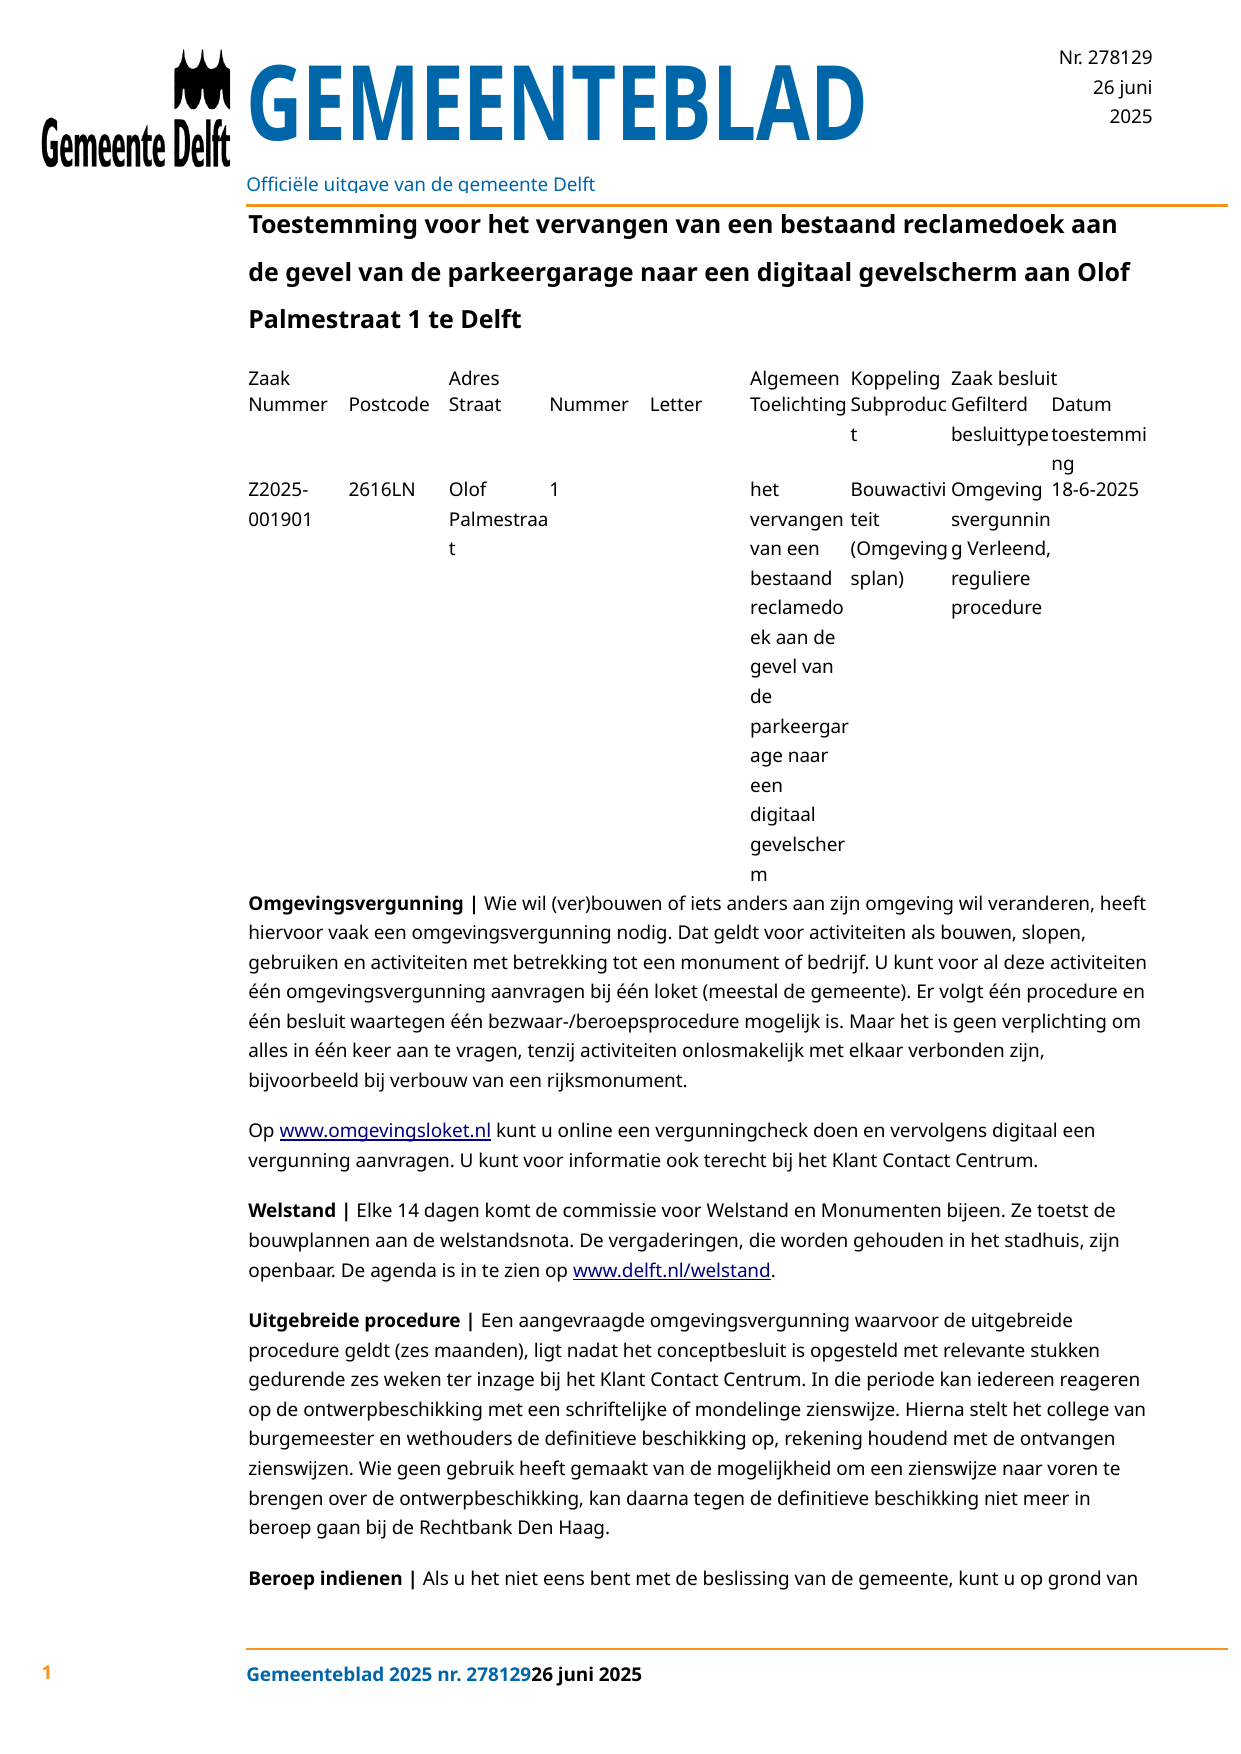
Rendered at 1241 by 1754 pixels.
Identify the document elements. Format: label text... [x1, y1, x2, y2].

text Omgevingsvergunning | Wie wil (ver)bouwen of iets anders aan zijn omgeving wil veranderen, heeft hiervoor vaak een omgevingsvergunning nodig. Dat geldt voor activiteiten als bouwen, slopen, gebruiken en activiteiten met betrekking tot een monument of bedrijf. U kunt voor al deze activiteiten één omgevingsvergunning aanvragen bij één loket (meestal de gemeente). Er volgt één procedure en één besluit waartegen één bezwaar-/beroepsprocedure mogelijk is. Maar het is geen verplichting om alles in één keer aan te vragen, tenzij activiteiten onlosmakelijk met elkaar verbonden zijn, bijvoorbeeld bij verbouw van een rijksmonument. [248, 890, 1152, 1093]
table_cell Bouwactiviteit (Omgevingsplan) [850, 476, 951, 887]
table_cell [650, 476, 750, 887]
table_header Zaak [248, 366, 348, 391]
table_cell Omgevingsvergunning Verleend, reguliere procedure [951, 476, 1051, 887]
table_cell het vervangen van een bestaand reclamedoek aan de gevel van de parkeergarage naar een digitaal gevelscherm [750, 476, 850, 887]
table_cell Straat [449, 391, 549, 476]
text Welstand | Elke 14 dagen komt de commissie voor Welstand en Monumenten bijeen. Ze toetst de bouwplannen aan de welstandsnota. De vergaderingen, die worden gehouden in het stadhuis, zijn openbaar. De agenda is in te zien op www.delft.nl/welstand. [248, 1198, 1152, 1283]
table_cell Datum toestemming [1051, 391, 1152, 476]
text Beroep indienen | Als u het niet eens bent met de beslissing van de gemeente, kunt u op grond van [248, 1565, 1152, 1591]
text Toestemming voor het vervangen van een bestaand reclamedoek aan de gevel van de parkeergarage naar een digitaal gevelscherm aan Olof Palmestraat 1 te Delft [248, 207, 1152, 336]
table_cell 18-6-2025 [1051, 476, 1152, 887]
table_header Algemeen [750, 366, 850, 391]
text Uitgebreide procedure | Een aangevraagde omgevingsvergunning waarvoor de uitgebreide procedure geldt (zes maanden), ligt nadat het conceptbesluit is opgesteld met relevante stukken gedurende zes weken ter inzage bij het Klant Contact Centrum. In die periode kan iedereen reageren op de ontwerpbeschikking met een schriftelijke of mondelinge zienswijze. Hierna stelt het college van burgemeester en wethouders de definitieve beschikking op, rekening houdend met de ontvangen zienswijzen. Wie geen gebruik heeft gemaakt van de mogelijkheid om een zienswijze naar voren te brengen over de ontwerpbeschikking, kan daarna tegen de definitieve beschikking niet meer in beroep gaan bij de Rechtbank Den Haag. [248, 1307, 1152, 1540]
table_cell Letter [650, 391, 750, 476]
table_header [348, 366, 449, 391]
table_header Adres [449, 366, 549, 391]
picture [41, 47, 231, 172]
table_cell Nummer [248, 391, 348, 476]
table_cell 1 [549, 476, 649, 887]
table_header Zaak besluit [951, 366, 1152, 391]
table_cell Subproduct [850, 391, 951, 476]
table_cell Nummer [549, 391, 649, 476]
table_cell Postcode [348, 391, 449, 476]
table_cell 2616LN [348, 476, 449, 887]
table_header [650, 366, 750, 391]
table_cell Olof Palmestraat [449, 476, 549, 887]
table_header Koppeling [850, 366, 951, 391]
table_cell Gefilterd besluittype [951, 391, 1051, 476]
text Op www.omgevingsloket.nl kunt u online een vergunningcheck doen en vervolgens digitaal een vergunning aanvragen. U kunt voor informatie ook terecht bij het Klant Contact Centrum. [248, 1118, 1152, 1173]
table_cell Z2025-001901 [248, 476, 348, 887]
table_cell Toelichting [750, 391, 850, 476]
table_header [549, 366, 649, 391]
